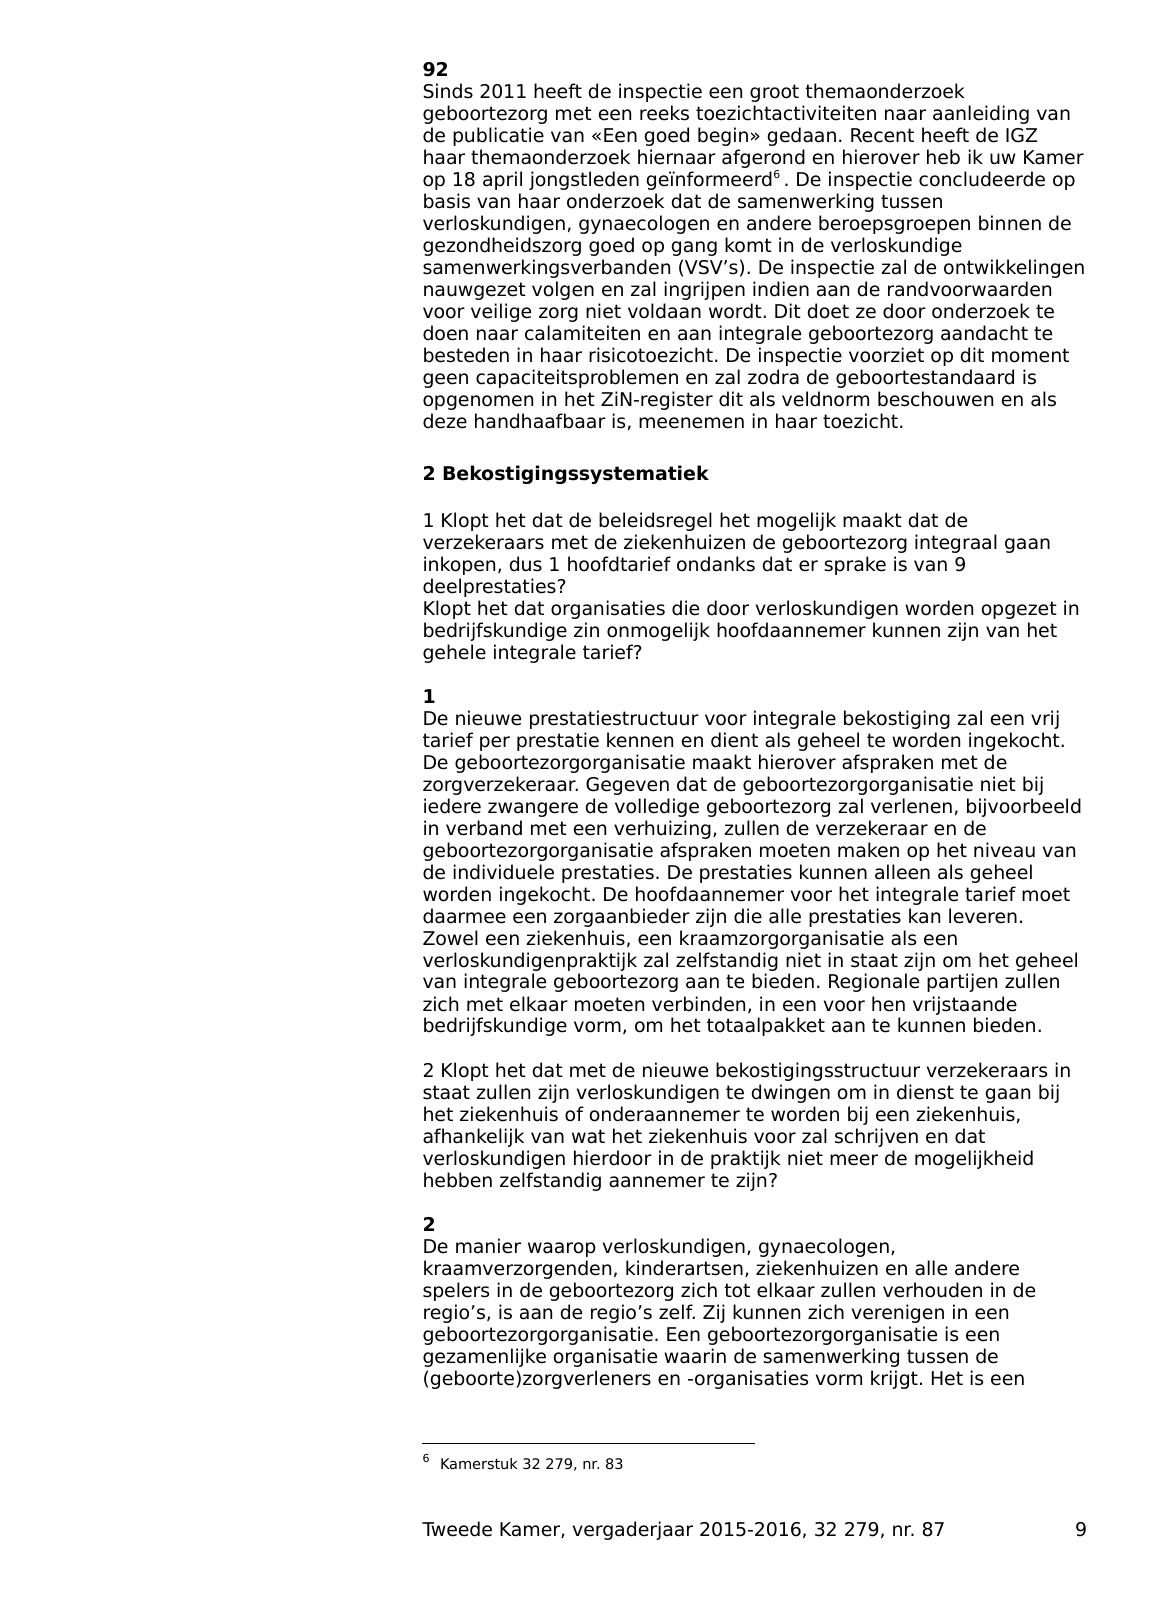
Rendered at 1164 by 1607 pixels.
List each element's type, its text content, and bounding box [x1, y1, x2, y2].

text Sinds 2011 heeft de inspectie een groot themaonderzoek geboortezorg met een reeks toezichtactiviteiten naar aanleiding van de publicatie van «Een goed begin» gedaan. Recent heeft de IGZ haar themaonderzoek hiernaar afgerond en hierover heb ik uw Kamer op 18 april jongstleden geïnformeerd. De inspectie concludeerde op basis van haar onderzoek dat de samenwerking tussen verloskundigen, gynaecologen en andere beroepsgroepen binnen de gezondheidszorg goed op gang komt in de verloskundige samenwerkingsverbanden (VSV’s). De inspectie zal de ontwikkelingen nauwgezet volgen en zal ingrijpen indien aan de randvoorwaarden voor veilige zorg niet voldaan wordt. Dit doet ze door onderzoek te doen naar calamiteiten en aan integrale geboortezorg aandacht te besteden in haar risicotoezicht. De inspectie voorziet op dit moment geen capaciteitsproblemen en zal zodra de geboortestandaard is opgenomen in het ZiN-register dit als veldnorm beschouwen en als deze handhaafbaar is, meenemen in haar toezicht. [422, 81, 1087, 433]
text 92 [422, 59, 1087, 81]
text De manier waarop verloskundigen, gynaecologen, kraamverzorgenden, kinderartsen, ziekenhuizen en alle andere spelers in de geboortezorg zich tot elkaar zullen verhouden in de regio’s, is aan de regio’s zelf. Zij kunnen zich verenigen in een geboortezorgorganisatie. Een geboortezorgorganisatie is een gezamenlijke organisatie waarin de samenwerking tussen de (geboorte)zorgverleners en -organisaties vorm krijgt. Het is een [422, 1236, 1087, 1389]
text 2 Klopt het dat met de nieuwe bekostigingsstructuur verzekeraars in staat zullen zijn verloskundigen te dwingen om in dienst te gaan bij het ziekenhuis of onderaannemer te worden bij een ziekenhuis, afhankelijk van wat het ziekenhuis voor zal schrijven en dat verloskundigen hierdoor in de praktijk niet meer de mogelijkheid hebben zelfstandig aannemer te zijn? [422, 1059, 1087, 1191]
subtitle 2 Bekostigingssystematiek [422, 463, 1087, 485]
text Klopt het dat organisaties die door verloskundigen worden opgezet in bedrijfskundige zin onmogelijk hoofdaannemer kunnen zijn van het gehele integrale tarief? [422, 598, 1087, 663]
text 2 [422, 1214, 1087, 1236]
text 1 Klopt het dat de beleidsregel het mogelijk maakt dat de verzekeraars met de ziekenhuizen de geboortezorg integraal gaan inkopen, dus 1 hoofdtarief ondanks dat er sprake is van 9 deelprestaties? [422, 510, 1087, 598]
text Kamerstuk 32 279, nr. 83 [422, 1452, 1087, 1474]
text 1 [422, 686, 1087, 708]
text De nieuwe prestatiestructuur voor integrale bekostiging zal een vrij tarief per prestatie kennen en dient als geheel te worden ingekocht. De geboortezorgorganisatie maakt hierover afspraken met de zorgverzekeraar. Gegeven dat de geboortezorgorganisatie niet bij iedere zwangere de volledige geboortezorg zal verlenen, bijvoorbeeld in verband met een verhuizing, zullen de verzekeraar en de geboortezorgorganisatie afspraken moeten maken op het niveau van de individuele prestaties. De prestaties kunnen alleen als geheel worden ingekocht. De hoofdaannemer voor het integrale tarief moet daarmee een zorgaanbieder zijn die alle prestaties kan leveren. Zowel een ziekenhuis, een kraamzorgorganisatie als een verloskundigenpraktijk zal zelfstandig niet in staat zijn om het geheel van integrale geboortezorg aan te bieden. Regionale partijen zullen zich met elkaar moeten verbinden, in een voor hen vrijstaande bedrijfskundige vorm, om het totaalpakket aan te kunnen bieden. [422, 708, 1087, 1037]
